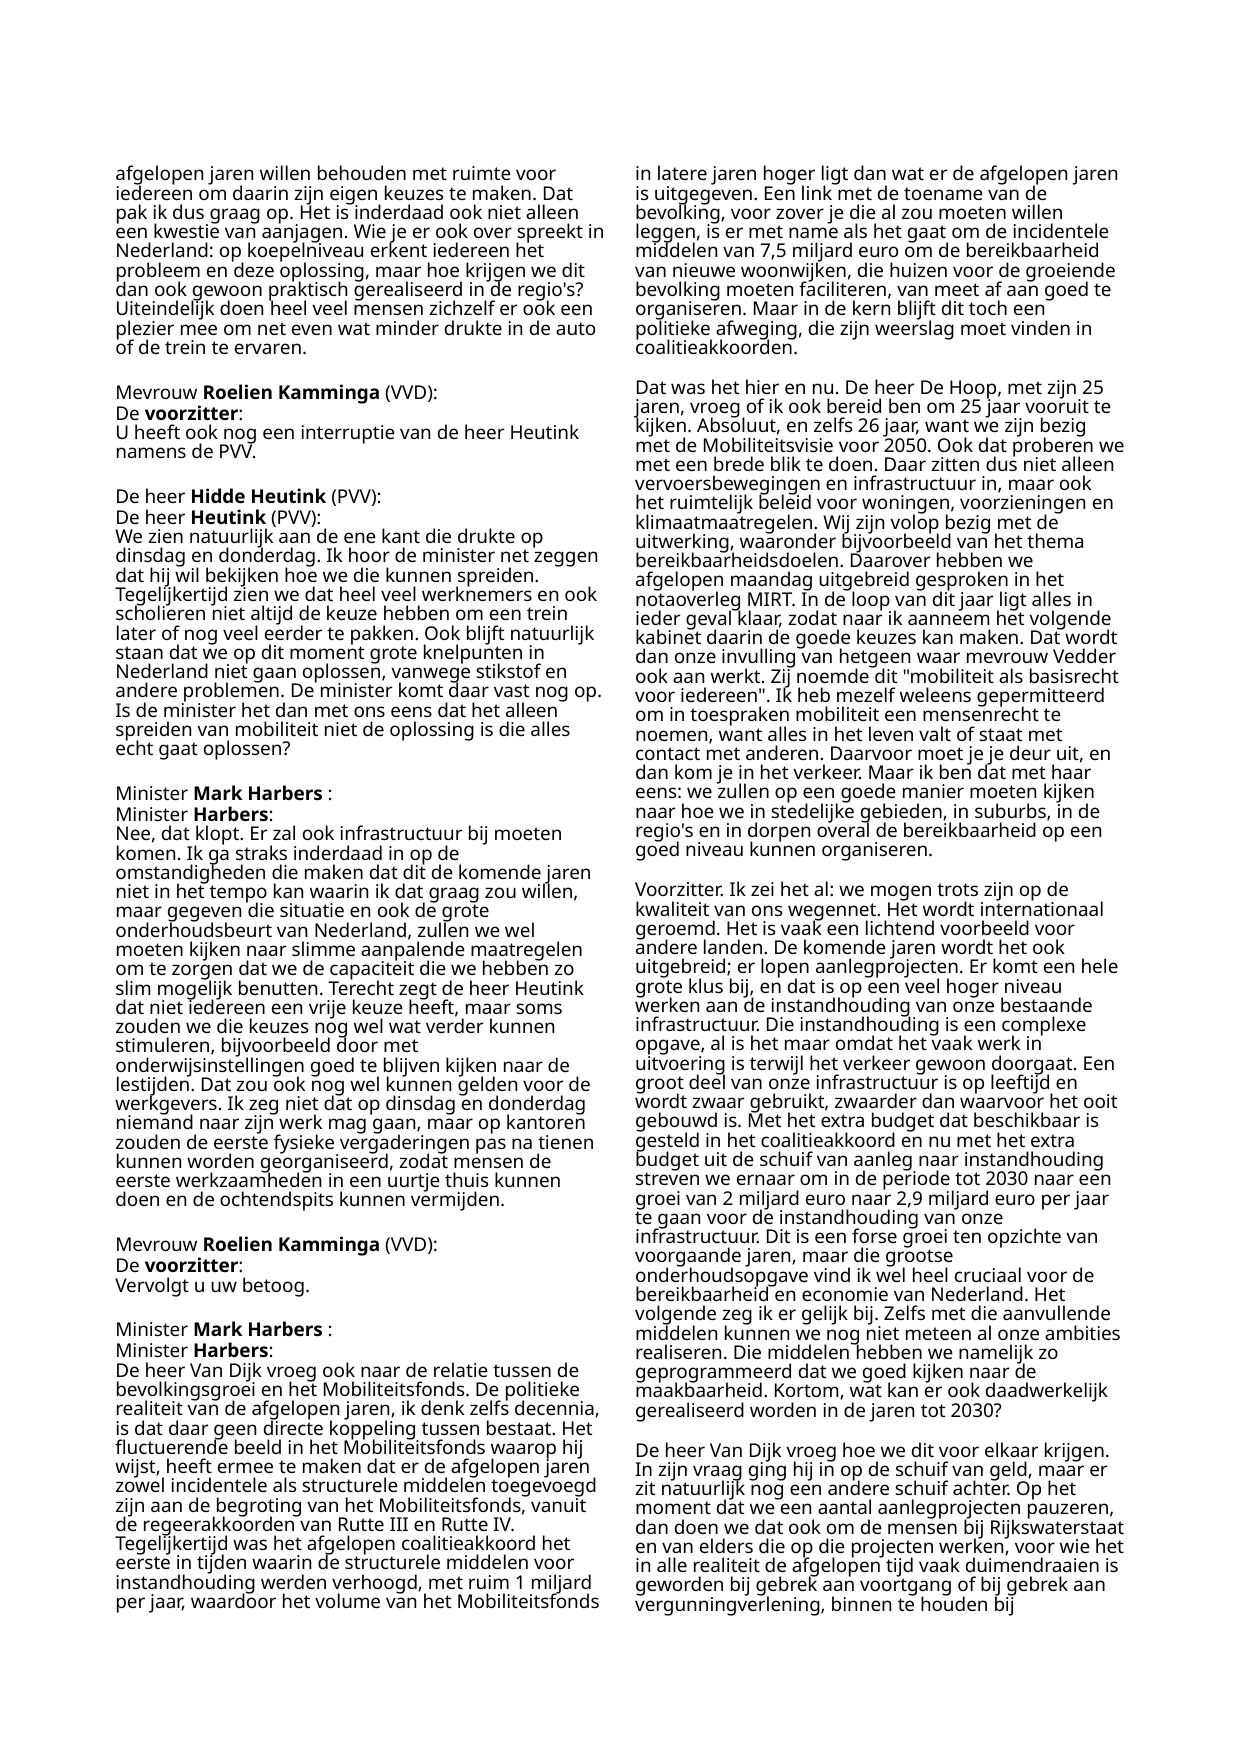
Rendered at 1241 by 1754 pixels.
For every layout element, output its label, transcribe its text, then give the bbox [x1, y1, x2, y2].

text We zien natuurlijk aan de ene kant die drukte op dinsdag en donderdag. Ik hoor de minister net zeggen dat hij wil bekijken hoe we die kunnen spreiden. Tegelijkertijd zien we dat heel veel werknemers en ook scholieren niet altijd de keuze hebben om een trein later of nog veel eerder te pakken. Ook blijft natuurlijk staan dat we op dit moment grote knelpunten in Nederland niet gaan oplossen, vanwege stikstof en andere problemen. De minister komt daar vast nog op. Is de minister het dan met ons eens dat het alleen spreiden van mobiliteit niet de oplossing is die alles echt gaat oplossen? [115, 528, 605, 759]
text Dat was het hier en nu. De heer De Hoop, met zijn 25 jaren, vroeg of ik ook bereid ben om 25 jaar vooruit te kijken. Absoluut, en zelfs 26 jaar, want we zijn bezig met de Mobiliteitsvisie voor 2050. Ook dat proberen we met een brede blik te doen. Daar zitten dus niet alleen vervoersbewegingen en infrastructuur in, maar ook het ruimtelijk beleid voor woningen, voorzieningen en klimaatmaatregelen. Wij zijn volop bezig met de uitwerking, waaronder bijvoorbeeld van het thema bereikbaarheidsdoelen. Daarover hebben we afgelopen maandag uitgebreid gesproken in het notaoverleg MIRT. In de loop van dit jaar ligt alles in ieder geval klaar, zodat naar ik aanneem het volgende kabinet daarin de goede keuzes kan maken. Dat wordt dan onze invulling van hetgeen waar mevrouw Vedder ook aan werkt. Zij noemde dit "mobiliteit als basisrecht voor iedereen". Ik heb mezelf weleens gepermitteerd om in toespraken mobiliteit een mensenrecht te noemen, want alles in het leven valt of staat met contact met anderen. Daarvoor moet je je deur uit, en dan kom je in het verkeer. Maar ik ben dat met haar eens: we zullen op een goede manier moeten kijken naar hoe we in stedelijke gebieden, in suburbs, in de regio's en in dorpen overal de bereikbaarheid op een goed niveau kunnen organiseren. [635, 379, 1125, 861]
text afgelopen jaren willen behouden met ruimte voor iedereen om daarin zijn eigen keuzes te maken. Dat pak ik dus graag op. Het is inderdaad ook niet alleen een kwestie van aanjagen. Wie je er ook over spreekt in Nederland: op koepelniveau erkent iedereen het probleem en deze oplossing, maar hoe krijgen we dit dan ook gewoon praktisch gerealiseerd in de regio's? Uiteindelijk doen heel veel mensen zichzelf er ook een plezier mee om net even wat minder drukte in de auto of de trein te ervaren. [115, 165, 605, 358]
text Mevrouw Roelien Kamminga (VVD): [115, 379, 605, 404]
text De heer Van Dijk vroeg hoe we dit voor elkaar krijgen. In zijn vraag ging hij in op de schuif van geld, maar er zit natuurlijk nog een andere schuif achter. Op het moment dat we een aantal aanlegprojecten pauzeren, dan doen we dat ook om de mensen bij Rijkswaterstaat en van elders die op die projecten werken, voor wie het in alle realiteit de afgelopen tijd vaak duimendraaien is geworden bij gebrek aan voortgang of bij gebrek aan vergunningverlening, binnen te houden bij [635, 1442, 1125, 1615]
text De heer Heutink (PVV): [115, 509, 605, 528]
text Mevrouw Roelien Kamminga (VVD): [115, 1232, 605, 1257]
text Minister Mark Harbers : [115, 1317, 605, 1342]
text De heer Hidde Heutink (PVV): [115, 483, 605, 509]
text Minister Harbers: [115, 806, 605, 825]
text Vervolgt u uw betoog. [115, 1277, 605, 1296]
text De voorzitter: [115, 404, 605, 424]
text U heeft ook nog een interruptie van de heer Heutink namens de PVV. [115, 424, 605, 462]
text De heer Van Dijk vroeg ook naar de relatie tussen de bevolkingsgroei en het Mobiliteitsfonds. De politieke realiteit van de afgelopen jaren, ik denk zelfs decennia, is dat daar geen directe koppeling tussen bestaat. Het fluctuerende beeld in het Mobiliteitsfonds waarop hij wijst, heeft ermee te maken dat er de afgelopen jaren zowel incidentele als structurele middelen toegevoegd zijn aan de begroting van het Mobiliteitsfonds, vanuit de regeerakkoorden van Rutte III en Rutte IV. Tegelijkertijd was het afgelopen coalitieakkoord het eerste in tijden waarin de structurele middelen voor instandhouding werden verhoogd, met ruim 1 miljard per jaar, waardoor het volume van het Mobiliteitsfonds [115, 1362, 605, 1612]
text Minister Harbers: [115, 1342, 605, 1362]
text Nee, dat klopt. Er zal ook infrastructuur bij moeten komen. Ik ga straks inderdaad in op de omstandigheden die maken dat dit de komende jaren niet in het tempo kan waarin ik dat graag zou willen, maar gegeven die situatie en ook de grote onderhoudsbeurt van Nederland, zullen we wel moeten kijken naar slimme aanpalende maatregelen om te zorgen dat we de capaciteit die we hebben zo slim mogelijk benutten. Terecht zegt de heer Heutink dat niet iedereen een vrije keuze heeft, maar soms zouden we die keuzes nog wel wat verder kunnen stimuleren, bijvoorbeeld door met onderwijsinstellingen goed te blijven kijken naar de lestijden. Dat zou ook nog wel kunnen gelden voor de werkgevers. Ik zeg niet dat op dinsdag en donderdag niemand naar zijn werk mag gaan, maar op kantoren zouden de eerste fysieke vergaderingen pas na tienen kunnen worden georganiseerd, zodat mensen de eerste werkzaamheden in een uurtje thuis kunnen doen en de ochtendspits kunnen vermijden. [115, 825, 605, 1211]
text in latere jaren hoger ligt dan wat er de afgelopen jaren is uitgegeven. Een link met de toename van de bevolking, voor zover je die al zou moeten willen leggen, is er met name als het gaat om de incidentele middelen van 7,5 miljard euro om de bereikbaarheid van nieuwe woonwijken, die huizen voor de groeiende bevolking moeten faciliteren, van meet af aan goed te organiseren. Maar in de kern blijft dit toch een politieke afweging, die zijn weerslag moet vinden in coalitieakkoorden. [635, 165, 1125, 358]
text De voorzitter: [115, 1257, 605, 1277]
text Minister Mark Harbers : [115, 780, 605, 806]
text Voorzitter. Ik zei het al: we mogen trots zijn op de kwaliteit van ons wegennet. Het wordt internationaal geroemd. Het is vaak een lichtend voorbeeld voor andere landen. De komende jaren wordt het ook uitgebreid; er lopen aanlegprojecten. Er komt een hele grote klus bij, en dat is op een veel hoger niveau werken aan de instandhouding van onze bestaande infrastructuur. Die instandhouding is een complexe opgave, al is het maar omdat het vaak werk in uitvoering is terwijl het verkeer gewoon doorgaat. Een groot deel van onze infrastructuur is op leeftijd en wordt zwaar gebruikt, zwaarder dan waarvoor het ooit gebouwd is. Met het extra budget dat beschikbaar is gesteld in het coalitieakkoord en nu met het extra budget uit de schuif van aanleg naar instandhouding streven we ernaar om in de periode tot 2030 naar een groei van 2 miljard euro naar 2,9 miljard euro per jaar te gaan voor de instandhouding van onze infrastructuur. Dit is een forse groei ten opzichte van voorgaande jaren, maar die grootse onderhoudsopgave vind ik wel heel cruciaal voor de bereikbaarheid en economie van Nederland. Het volgende zeg ik er gelijk bij. Zelfs met die aanvullende middelen kunnen we nog niet meteen al onze ambities realiseren. Die middelen hebben we namelijk zo geprogrammeerd dat we goed kijken naar de maakbaarheid. Kortom, wat kan er ook daadwerkelijk gerealiseerd worden in de jaren tot 2030? [635, 881, 1125, 1421]
